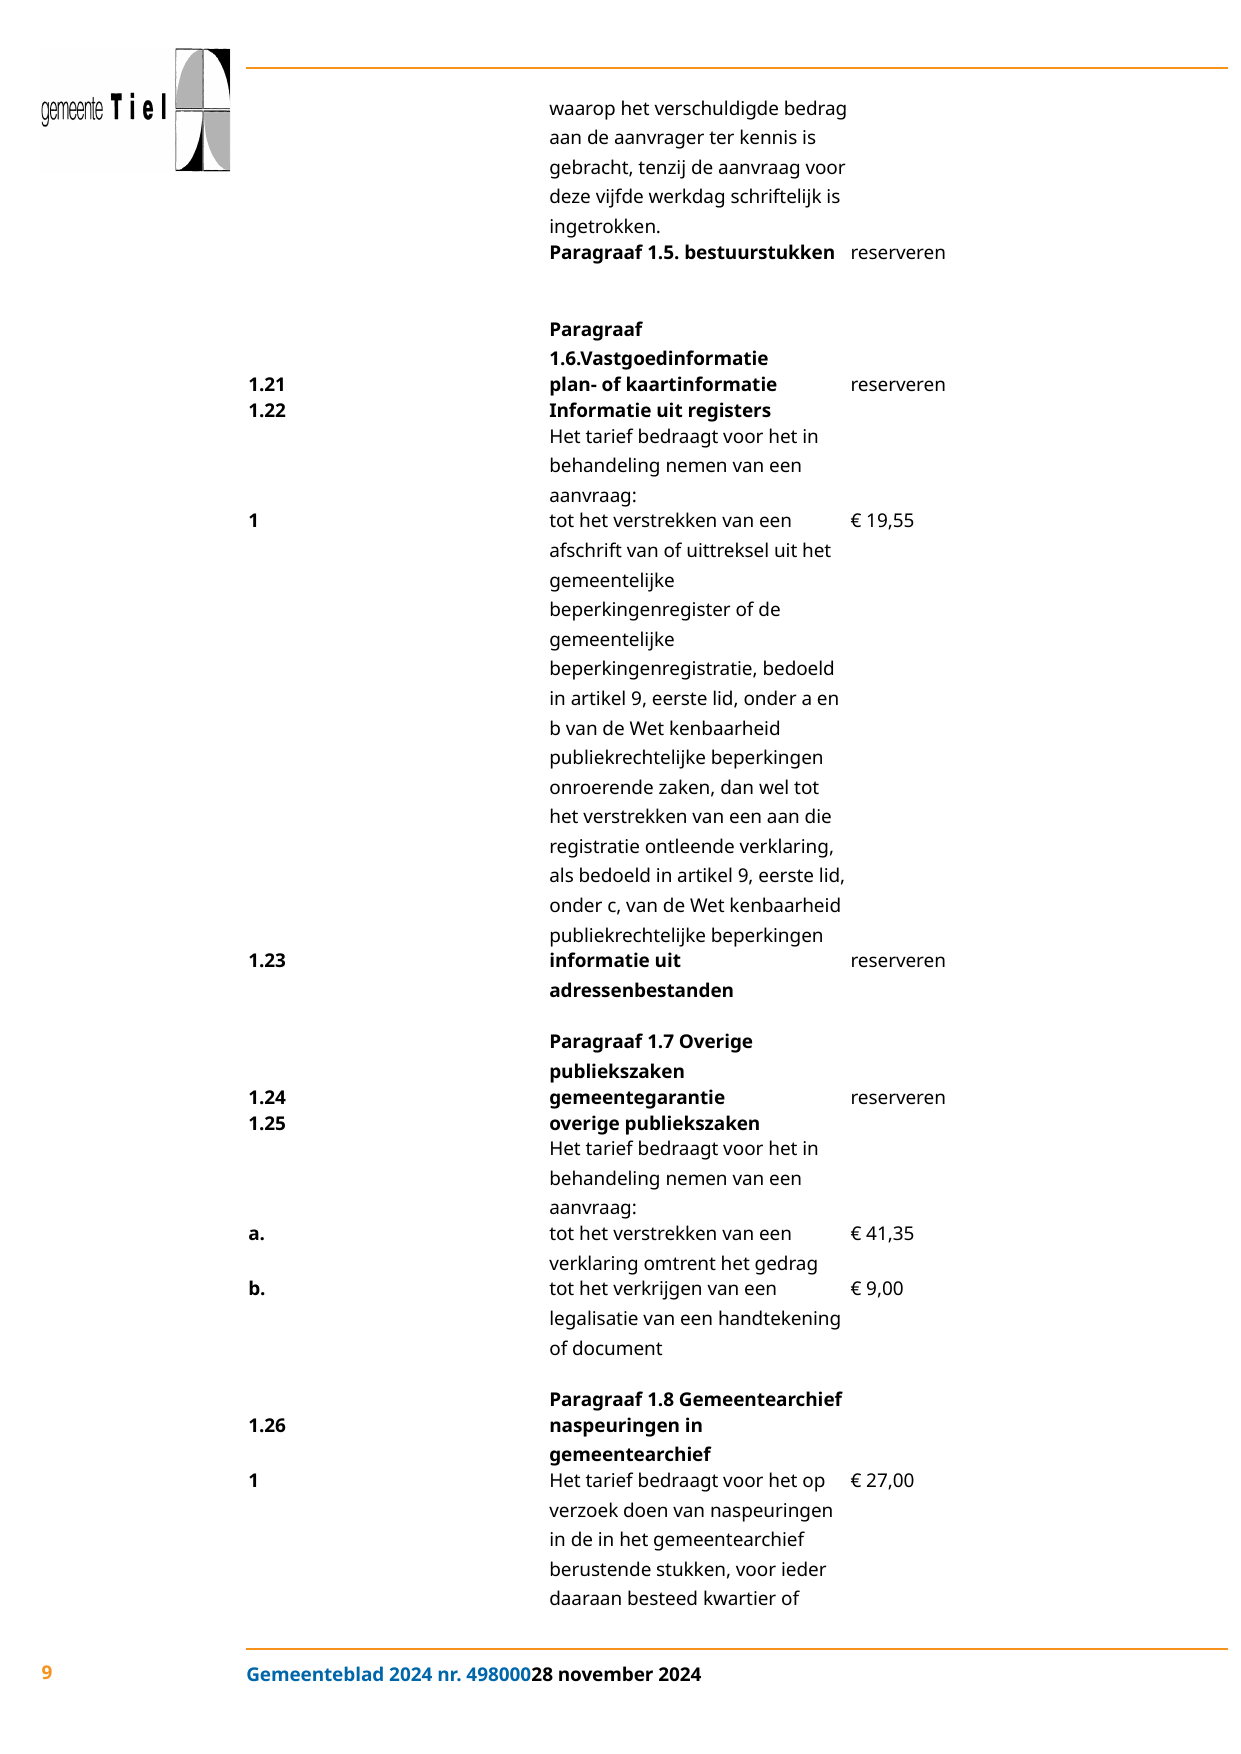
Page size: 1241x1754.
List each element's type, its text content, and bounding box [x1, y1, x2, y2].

table_cell overige publiekszaken [549, 1110, 850, 1135]
table_cell b. [248, 1276, 549, 1361]
table_cell 1 [248, 508, 549, 948]
table_cell [549, 290, 850, 316]
table_cell informatie uit adressenbestanden [549, 948, 850, 1003]
table_cell [248, 1003, 549, 1029]
table_cell naspeuringen in gemeentearchief [549, 1412, 850, 1467]
table_cell a. [248, 1220, 549, 1276]
table_cell reserveren [850, 1084, 1152, 1110]
table_cell [850, 1029, 1152, 1084]
table_cell [248, 423, 549, 508]
table_cell [549, 265, 850, 290]
table_cell 1.23 [248, 948, 549, 1003]
table_cell € 41,35 [850, 1220, 1152, 1276]
table_cell Paragraaf 1.6.Vastgoedinformatie [549, 316, 850, 371]
table_cell [549, 1361, 850, 1386]
table_cell Het tarief bedraagt voor het in behandeling nemen van een aanvraag: [549, 423, 850, 508]
table_cell [549, 1003, 850, 1029]
table_cell gemeentegarantie [549, 1084, 850, 1110]
table_cell [248, 316, 549, 371]
table_cell [850, 1361, 1152, 1386]
table_cell Het tarief bedraagt voor het op verzoek doen van naspeuringen in de in het gemeentearchief berustende stukken, voor ieder daaraan besteed kwartier of [549, 1467, 850, 1611]
table_cell [248, 95, 549, 239]
table_cell [248, 1361, 549, 1386]
table_cell Het tarief bedraagt voor het in behandeling nemen van een aanvraag: [549, 1135, 850, 1220]
table_cell 1.22 [248, 397, 549, 423]
table_cell [248, 265, 549, 290]
table_cell [850, 1412, 1152, 1467]
table_cell tot het verstrekken van een afschrift van of uittreksel uit het gemeentelijke beperkingenregister of de gemeentelijke beperkingenregistratie, bedoeld in artikel 9, eerste lid, onder a en b van de Wet kenbaarheid publiekrechtelijke beperkingen onroerende zaken, dan wel tot het verstrekken van een aan die registratie ontleende verklaring, als bedoeld in artikel 9, eerste lid, onder c, van de Wet kenbaarheid publiekrechtelijke beperkingen [549, 508, 850, 948]
table_cell reserveren [850, 239, 1152, 264]
table_cell [850, 423, 1152, 508]
table_cell [850, 316, 1152, 371]
table_cell Paragraaf 1.5. bestuurstukken [549, 239, 850, 264]
table_cell tot het verkrijgen van een legalisatie van een handtekening of document [549, 1276, 850, 1361]
table_cell [248, 239, 549, 264]
table_cell € 19,55 [850, 508, 1152, 948]
table_cell [248, 1386, 549, 1412]
table_cell 1 [248, 1467, 549, 1611]
table_cell [850, 397, 1152, 423]
table_cell 1.25 [248, 1110, 549, 1135]
table_cell [850, 95, 1152, 239]
table_cell € 9,00 [850, 1276, 1152, 1361]
table_cell 1.24 [248, 1084, 549, 1110]
table_cell Informatie uit registers [549, 397, 850, 423]
table_cell [248, 1029, 549, 1084]
table_cell reserveren [850, 371, 1152, 397]
table_cell tot het verstrekken van een verklaring omtrent het gedrag [549, 1220, 850, 1276]
table_cell € 27,00 [850, 1467, 1152, 1611]
table_cell [248, 290, 549, 316]
table_cell 1.26 [248, 1412, 549, 1467]
table_cell 1.21 [248, 371, 549, 397]
table_cell Paragraaf 1.8 Gemeentearchief [549, 1386, 850, 1412]
table_cell [248, 1135, 549, 1220]
table_cell Paragraaf 1.7 Overige publiekszaken [549, 1029, 850, 1084]
table_cell [850, 1135, 1152, 1220]
table_cell [850, 290, 1152, 316]
table_cell [850, 1110, 1152, 1135]
table_cell plan- of kaartinformatie [549, 371, 850, 397]
table_cell [850, 265, 1152, 290]
table_cell [850, 1003, 1152, 1029]
table_cell [850, 1386, 1152, 1412]
table_cell waarop het verschuldigde bedrag aan de aanvrager ter kennis is gebracht, tenzij de aanvraag voor deze vijfde werkdag schriftelijk is ingetrokken. [549, 95, 850, 239]
table_cell reserveren [850, 948, 1152, 1003]
picture [41, 47, 231, 172]
